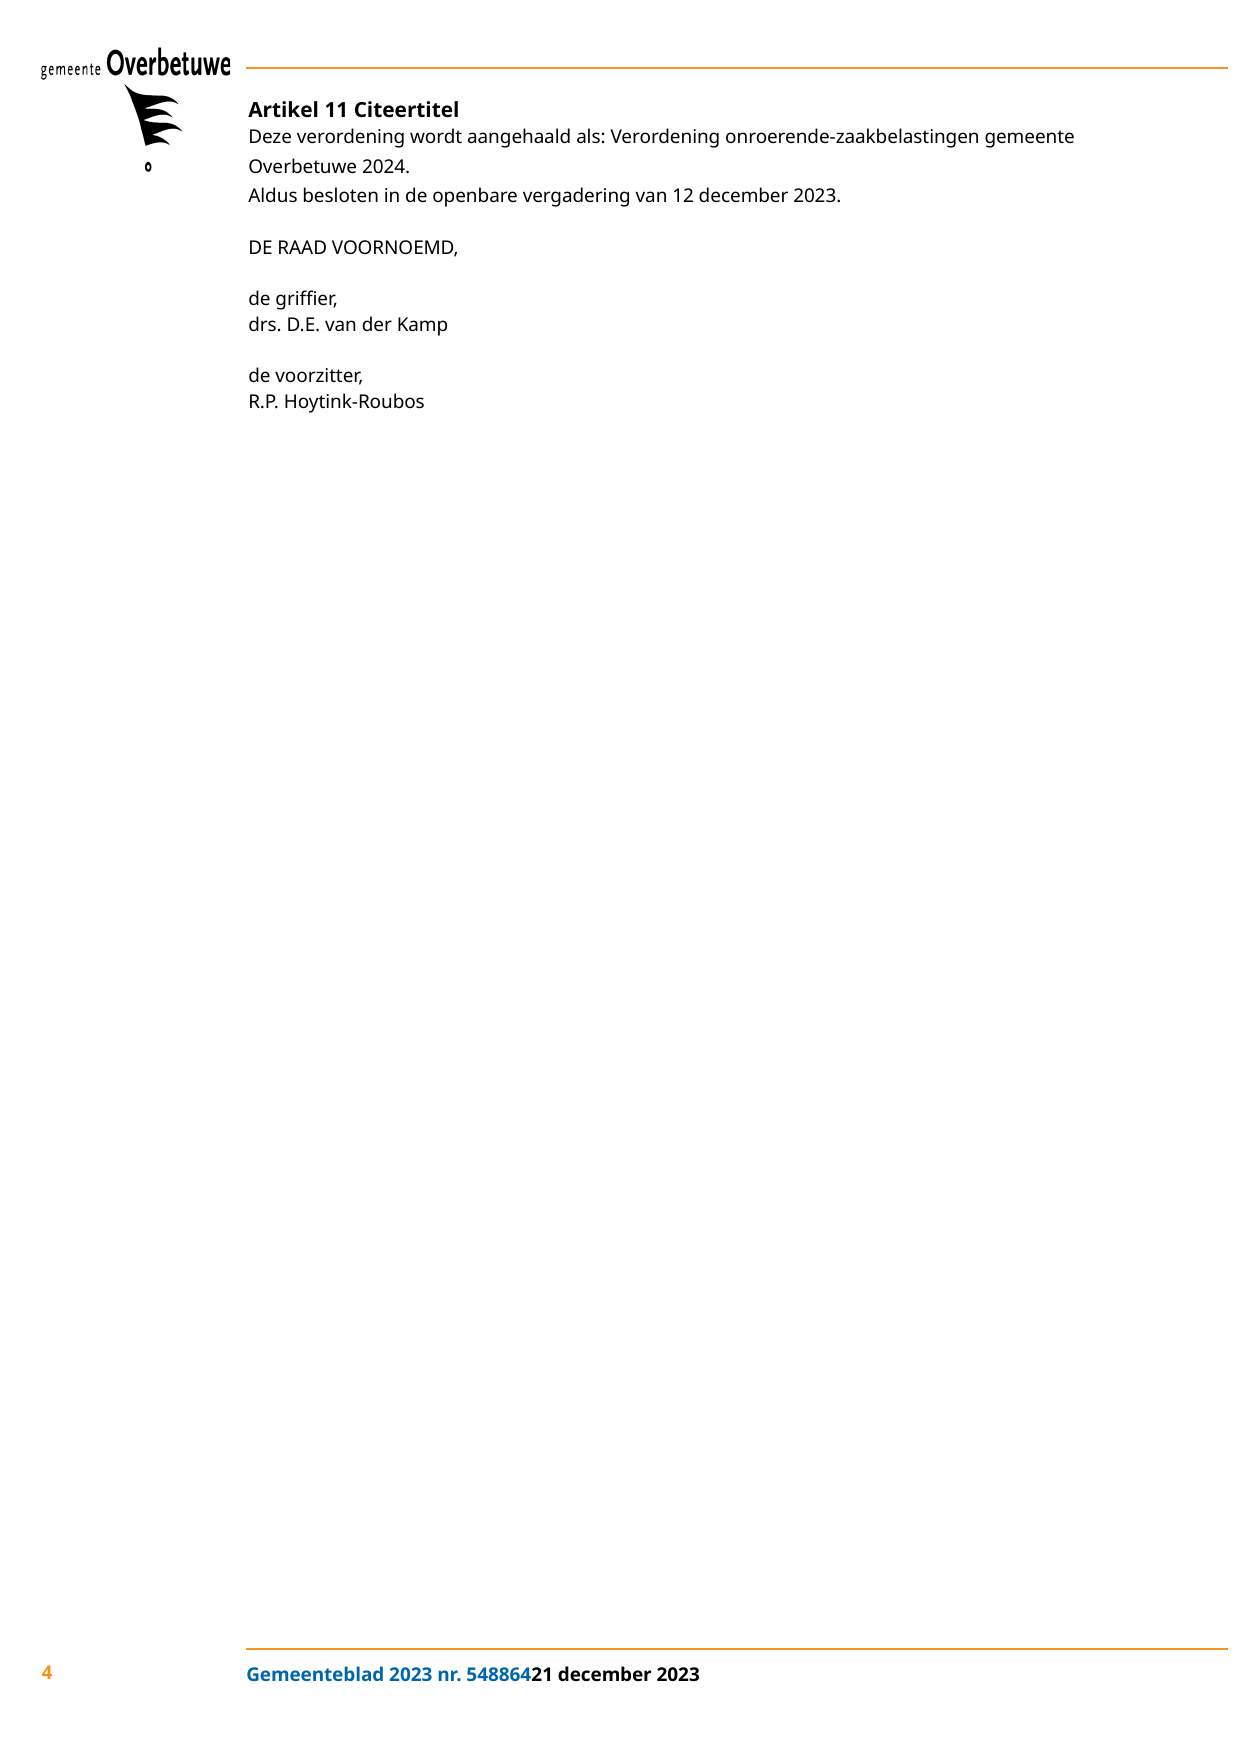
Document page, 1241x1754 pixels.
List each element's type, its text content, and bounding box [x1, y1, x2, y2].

text DE RAAD VOORNOEMD, [248, 234, 1152, 259]
picture [41, 47, 231, 172]
text Deze verordening wordt aangehaald als: Verordening onroerende-zaakbelastingen gemeente Overbetuwe 2024. [248, 123, 1152, 178]
text Artikel 11 Citeertitel [248, 95, 1152, 123]
text de voorzitter, [248, 362, 1152, 388]
text R.P. Hoytink-Roubos [248, 388, 1152, 414]
text de griffier, [248, 285, 1152, 311]
text drs. D.E. van der Kamp [248, 311, 1152, 337]
text Aldus besloten in de openbare vergadering van 12 december 2023. [248, 182, 1152, 208]
